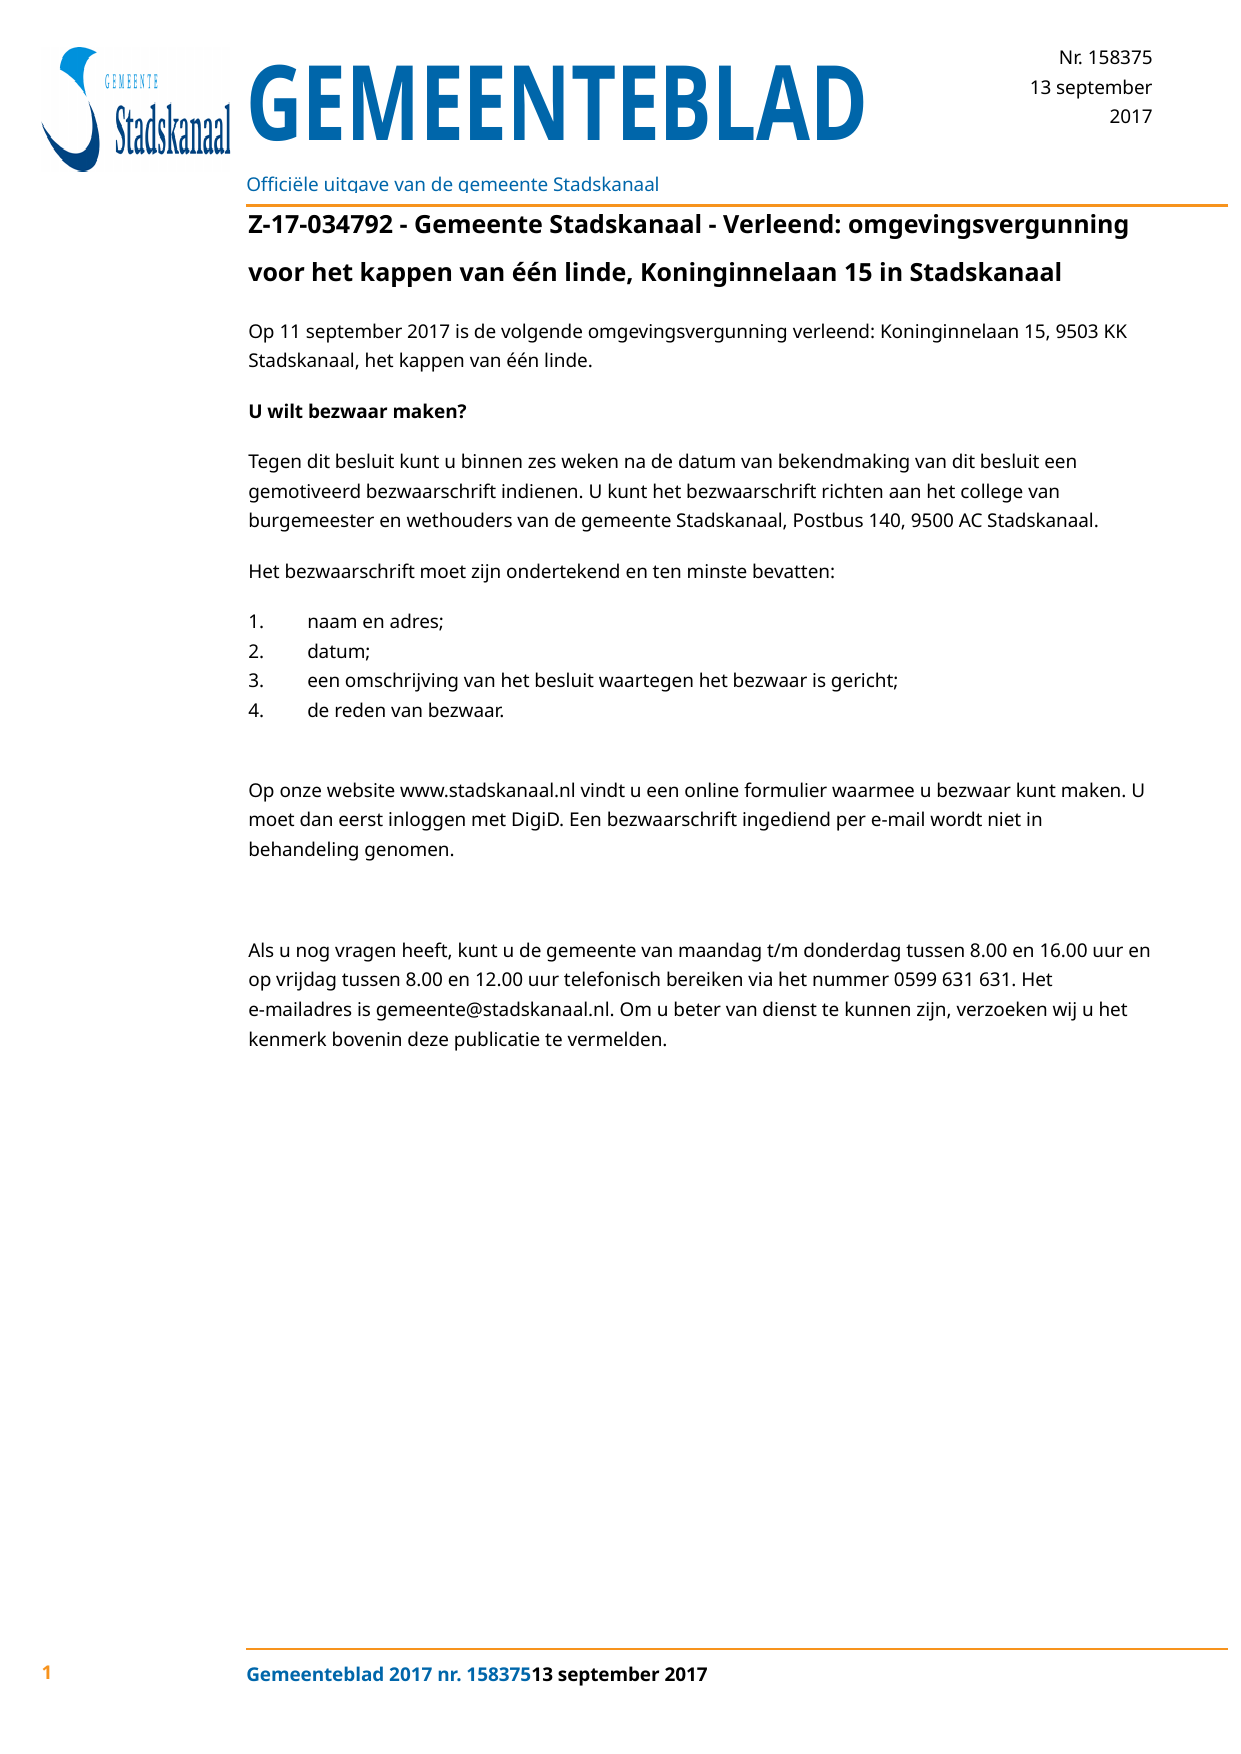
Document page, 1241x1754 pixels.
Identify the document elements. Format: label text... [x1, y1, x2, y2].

list een omschrijving van het besluit waartegen het bezwaar is gericht; [248, 667, 1152, 693]
text U wilt bezwaar maken? [248, 398, 1152, 424]
text Op 11 september 2017 is de volgende omgevingsvergunning verleend: Koninginnelaan 15, 9503 KK Stadskanaal, het kappen van één linde. [248, 318, 1152, 373]
text Op onze website www.stadskanaal.nl vindt u een online formulier waarmee u bezwaar kunt maken. U moet dan eerst inloggen met DigiD. Een bezwaarschrift ingediend per e-mail wordt niet in behandeling genomen. [248, 777, 1152, 862]
list de reden van bezwaar. [248, 697, 1152, 723]
text Als u nog vragen heeft, kunt u de gemeente van maandag t/m donderdag tussen 8.00 en 16.00 uur en op vrijdag tussen 8.00 en 12.00 uur telefonisch bereiken via het nummer 0599 631 631. Het e‑mailadres is gemeente@stadskanaal.nl. Om u beter van dienst te kunnen zijn, verzoeken wij u het kenmerk bovenin deze publicatie te vermelden. [248, 937, 1152, 1052]
list datum; [248, 638, 1152, 664]
text Het bezwaarschrift moet zijn ondertekend en ten minste bevatten: [248, 558, 1152, 584]
list naam en adres; [248, 608, 1152, 634]
text Tegen dit besluit kunt u binnen zes weken na de datum van bekendmaking van dit besluit een gemotiveerd bezwaarschrift indienen. U kunt het bezwaarschrift richten aan het college van burgemeester en wethouders van de gemeente Stadskanaal, Postbus 140, 9500 AC Stadskanaal. [248, 448, 1152, 533]
picture [41, 47, 231, 172]
text Z-17-034792 - Gemeente Stadskanaal - Verleend: omgevingsvergunning voor het kappen van één linde, Koninginnelaan 15 in Stadskanaal [248, 207, 1152, 288]
